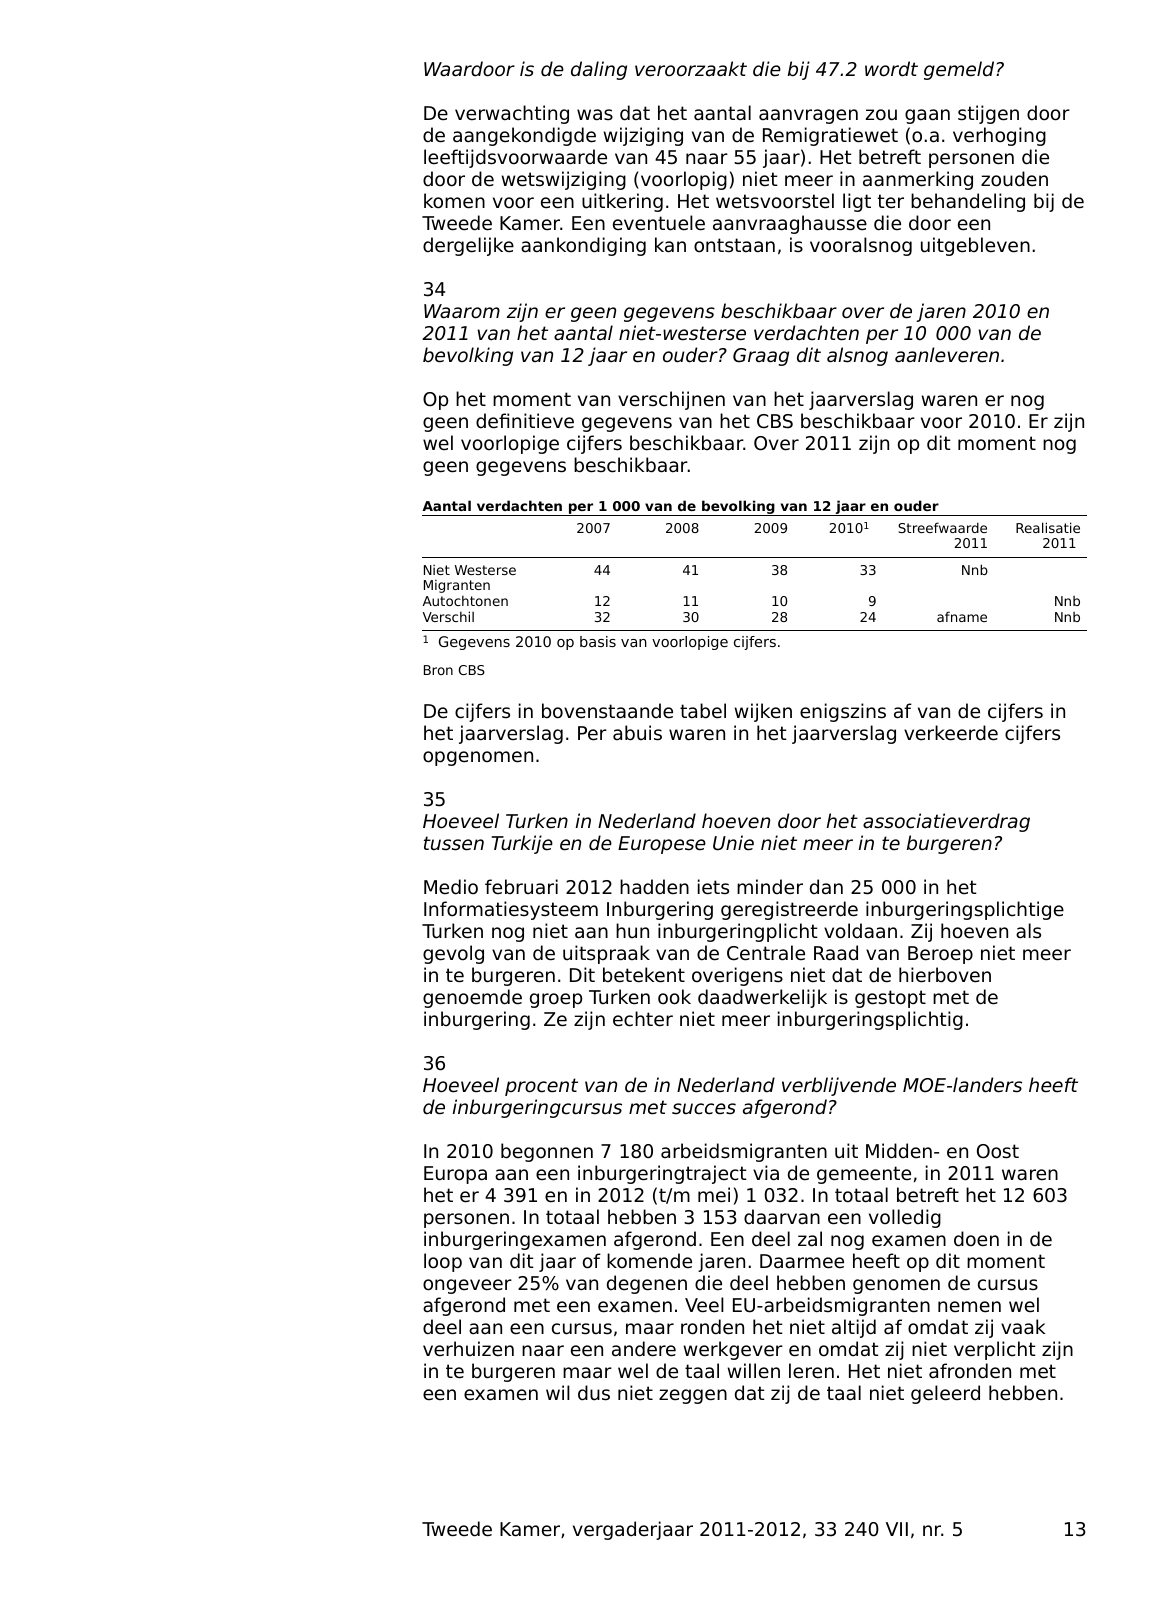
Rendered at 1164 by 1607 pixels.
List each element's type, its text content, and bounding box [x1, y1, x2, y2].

table_cell Verschil [422, 610, 528, 630]
table_cell Realisatie 2011 [994, 516, 1087, 557]
table_cell Streefwaarde 2011 [882, 516, 994, 557]
text 34 [422, 279, 1087, 301]
table_cell Autochtonen [422, 594, 528, 610]
table_cell 24 [794, 610, 882, 630]
text Waardoor is de daling veroorzaakt die bij 47.2 wordt gemeld? [422, 59, 1087, 81]
table_cell Nnb [882, 558, 994, 594]
table_cell 33 [794, 558, 882, 594]
table_header Aantal verdachten per 1 000 van de bevolking van 12 jaar en ouder [422, 499, 1087, 515]
table_cell 30 [617, 610, 705, 630]
text De verwachting was dat het aantal aanvragen zou gaan stijgen door de aangekondigde wijziging van de Remigratiewet (o.a. verhoging leeftijdsvoorwaarde van 45 naar 55 jaar). Het betreft personen die door de wetswijziging (voorlopig) niet meer in aanmerking zouden komen voor een uitkering. Het wetsvoorstel ligt ter behandeling bij de Tweede Kamer. Een eventuele aanvraaghausse die door een dergelijke aankondiging kan ontstaan, is vooralsnog uitgebleven. [422, 103, 1087, 257]
table_cell [882, 594, 994, 610]
text In 2010 begonnen 7 180 arbeidsmigranten uit Midden- en Oost Europa aan een inburgeringtraject via de gemeente, in 2011 waren het er 4 391 en in 2012 (t/m mei) 1 032. In totaal betreft het 12 603 personen. In totaal hebben 3 153 daarvan een volledig inburgeringexamen afgerond. Een deel zal nog examen doen in de loop van dit jaar of komende jaren. Daarmee heeft op dit moment ongeveer 25% van degenen die deel hebben genomen de cursus afgerond met een examen. Veel EU-arbeidsmigranten nemen wel deel aan een cursus, maar ronden het niet altijd af omdat zij vaak verhuizen naar een andere werkgever en omdat zij niet verplicht zijn in te burgeren maar wel de taal willen leren. Het niet afronden met een examen wil dus niet zeggen dat zij de taal niet geleerd hebben. [422, 1141, 1087, 1405]
table_cell 28 [705, 610, 794, 630]
text 35 [422, 789, 1087, 811]
table_cell 20101 [794, 516, 882, 557]
table_cell 38 [705, 558, 794, 594]
table_cell 32 [528, 610, 617, 630]
table_cell 44 [528, 558, 617, 594]
table_cell 2009 [705, 516, 794, 557]
text Medio februari 2012 hadden iets minder dan 25 000 in het Informatiesysteem Inburgering geregistreerde inburgeringsplichtige Turken nog niet aan hun inburgeringplicht voldaan. Zij hoeven als gevolg van de uitspraak van de Centrale Raad van Beroep niet meer in te burgeren. Dit betekent overigens niet dat de hierboven genoemde groep Turken ook daadwerkelijk is gestopt met de inburgering. Ze zijn echter niet meer inburgeringsplichtig. [422, 877, 1087, 1031]
table_cell 9 [794, 594, 882, 610]
table_cell 2007 [528, 516, 617, 557]
table_cell Nnb [994, 610, 1087, 630]
table_cell Niet Westerse Migranten [422, 558, 528, 594]
table_cell 41 [617, 558, 705, 594]
table_cell [994, 558, 1087, 594]
table_cell [422, 516, 528, 557]
table_cell 11 [617, 594, 705, 610]
table_cell Nnb [994, 594, 1087, 610]
text Waarom zijn er geen gegevens beschikbaar over de jaren 2010 en 2011 van het aantal niet-westerse verdachten per 10 000 van de bevolking van 12 jaar en ouder? Graag dit alsnog aanleveren. [422, 301, 1087, 367]
text Hoeveel procent van de in Nederland verblijvende MOE-landers heeft de inburgeringcursus met succes afgerond? [422, 1075, 1087, 1119]
text De cijfers in bovenstaande tabel wijken enigszins af van de cijfers in het jaarverslag. Per abuis waren in het jaarverslag verkeerde cijfers opgenomen. [422, 701, 1087, 767]
table_cell afname [882, 610, 994, 630]
table_cell 12 [528, 594, 617, 610]
text Op het moment van verschijnen van het jaarverslag waren er nog geen definitieve gegevens van het CBS beschikbaar voor 2010. Er zijn wel voorlopige cijfers beschikbaar. Over 2011 zijn op dit moment nog geen gegevens beschikbaar. [422, 389, 1087, 477]
table_cell 10 [705, 594, 794, 610]
text 36 [422, 1053, 1087, 1075]
table_cell 2008 [617, 516, 705, 557]
table_cell 1 Gegevens 2010 op basis van voorlopige cijfers. Bron CBS [422, 631, 1087, 678]
text Hoeveel Turken in Nederland hoeven door het associatieverdrag tussen Turkije en de Europese Unie niet meer in te burgeren? [422, 811, 1087, 855]
